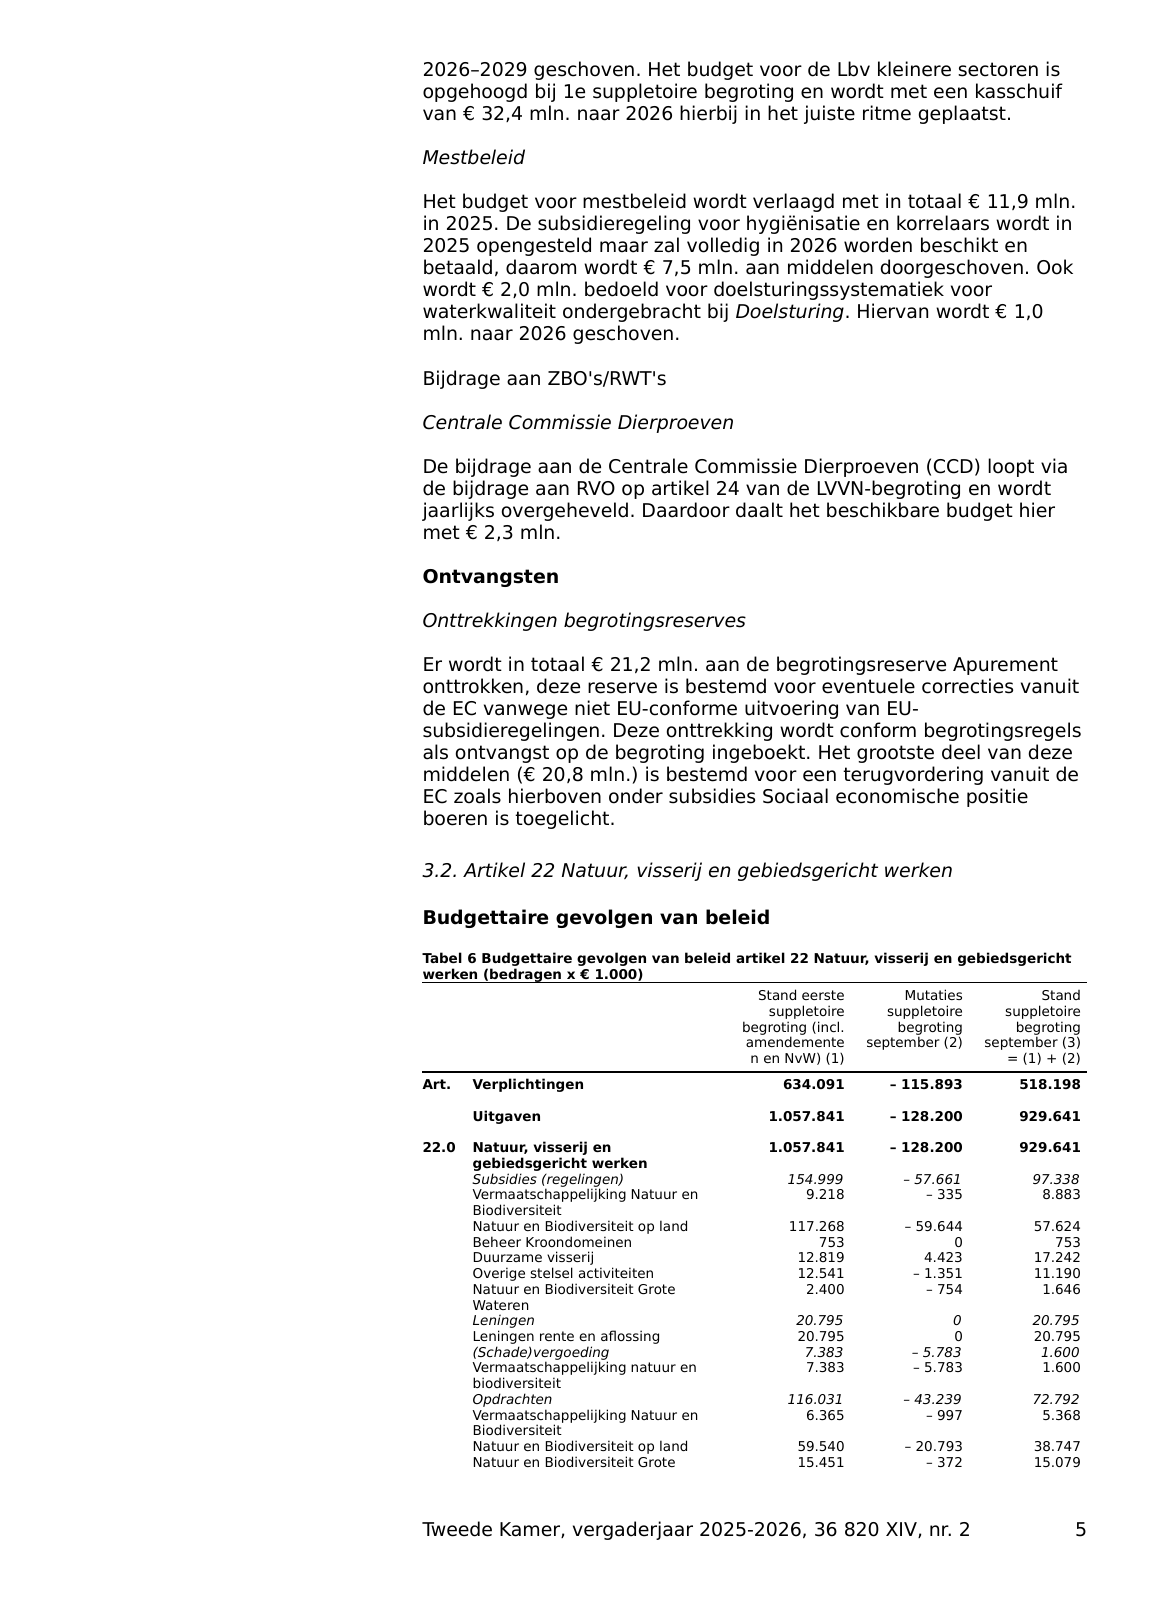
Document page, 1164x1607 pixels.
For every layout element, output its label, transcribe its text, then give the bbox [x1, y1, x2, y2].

table_cell 59.540 [732, 1439, 850, 1454]
subtitle Ontvangsten [422, 566, 1087, 588]
table_cell – 5.783 [850, 1345, 968, 1360]
table_cell 117.268 [732, 1219, 850, 1234]
table_cell – 57.661 [850, 1171, 968, 1187]
table_cell [467, 1093, 732, 1108]
table_cell Natuur en Biodiversiteit Grote [467, 1455, 732, 1470]
table_cell – 5.783 [850, 1360, 968, 1392]
table_cell [422, 1329, 467, 1344]
table_cell 20.795 [732, 1329, 850, 1344]
table_cell [422, 1093, 467, 1108]
table_cell 753 [732, 1234, 850, 1250]
table_cell 116.031 [732, 1392, 850, 1407]
table_cell 6.365 [732, 1408, 850, 1439]
table_cell 1.057.841 [732, 1140, 850, 1171]
table_cell 0 [850, 1234, 968, 1250]
table_cell – 1.351 [850, 1266, 968, 1282]
table_cell [422, 1455, 467, 1470]
table_cell 7.383 [732, 1360, 850, 1392]
subtitle Bijdrage aan ZBO's/RWT's [422, 367, 1087, 389]
table_cell Vermaatschappelijking Natuur en Biodiversiteit [467, 1408, 732, 1439]
table_cell – 335 [850, 1187, 968, 1219]
table_cell 154.999 [732, 1171, 850, 1187]
table_cell 15.451 [732, 1455, 850, 1470]
table_cell [969, 1124, 1087, 1140]
table_cell Natuur en Biodiversiteit op land [467, 1219, 732, 1234]
table_cell – 59.644 [850, 1219, 968, 1234]
table_cell Natuur en Biodiversiteit op land [467, 1439, 732, 1454]
table_cell – 754 [850, 1282, 968, 1313]
table_cell 20.795 [732, 1313, 850, 1329]
table_cell 518.198 [969, 1073, 1087, 1093]
table_cell Beheer Kroondomeinen [467, 1234, 732, 1250]
table_cell 2.400 [732, 1282, 850, 1313]
table_cell Verplichtingen [467, 1073, 732, 1093]
table_cell [422, 1124, 467, 1140]
table_cell [422, 1219, 467, 1234]
table_cell Opdrachten [467, 1392, 732, 1407]
table_cell Stand eerste suppletoire begroting (incl. amendementen en NvW) (1) [732, 983, 850, 1071]
table_cell – 115.893 [850, 1073, 968, 1093]
table_cell [422, 1439, 467, 1454]
table_cell 97.338 [969, 1171, 1087, 1187]
table_cell – 128.200 [850, 1140, 968, 1171]
table_cell 753 [969, 1234, 1087, 1250]
table_cell 22.0 [422, 1140, 467, 1171]
table_cell [422, 1360, 467, 1392]
table_cell [422, 1250, 467, 1266]
table_cell 8.883 [969, 1187, 1087, 1219]
table_cell Stand suppletoire begroting september (3) = (1) + (2) [969, 983, 1087, 1071]
table_cell 57.624 [969, 1219, 1087, 1234]
table_cell – 128.200 [850, 1109, 968, 1124]
table_header Tabel 6 Budgettaire gevolgen van beleid artikel 22 Natuur, visserij en gebiedsgericht werken (bedragen x € 1.000) [422, 951, 1087, 982]
table_cell Duurzame visserij [467, 1250, 732, 1266]
subtitle Centrale Commissie Dierproeven [422, 412, 1087, 433]
table_cell [422, 983, 467, 1071]
table_cell Leningen [467, 1313, 732, 1329]
table_cell 9.218 [732, 1187, 850, 1219]
table_cell [422, 1187, 467, 1219]
table_cell [732, 1124, 850, 1140]
table_cell [969, 1093, 1087, 1108]
table_cell 12.541 [732, 1266, 850, 1282]
table_cell Vermaatschappelijking natuur en biodiversiteit [467, 1360, 732, 1392]
table_cell 7.383 [732, 1345, 850, 1360]
table_cell [467, 1124, 732, 1140]
table_cell – 372 [850, 1455, 968, 1470]
subtitle Mestbeleid [422, 147, 1087, 169]
subtitle Budgettaire gevolgen van beleid [422, 907, 1087, 929]
table_cell (Schade)vergoeding [467, 1345, 732, 1360]
table_cell 1.600 [969, 1345, 1087, 1360]
table_cell Vermaatschappelijking Natuur en Biodiversiteit [467, 1187, 732, 1219]
table_cell Uitgaven [467, 1109, 732, 1124]
table_cell Overige stelsel activiteiten [467, 1266, 732, 1282]
table_cell 72.792 [969, 1392, 1087, 1407]
table_cell 1.600 [969, 1360, 1087, 1392]
table_cell 929.641 [969, 1140, 1087, 1171]
table_cell [422, 1408, 467, 1439]
table_cell [422, 1282, 467, 1313]
subtitle 3.2. Artikel 22 Natuur, visserij en gebiedsgericht werken [422, 860, 1087, 882]
table_cell 1.646 [969, 1282, 1087, 1313]
table_cell 12.819 [732, 1250, 850, 1266]
table_cell [850, 1093, 968, 1108]
table_cell Natuur, visserij en gebiedsgericht werken [467, 1140, 732, 1171]
table_cell [422, 1109, 467, 1124]
table_cell 0 [850, 1329, 968, 1344]
table_cell 38.747 [969, 1439, 1087, 1454]
table_cell 929.641 [969, 1109, 1087, 1124]
table_cell 5.368 [969, 1408, 1087, 1439]
table_cell 0 [850, 1313, 968, 1329]
text Het budget voor mestbeleid wordt verlaagd met in totaal € 11,9 mln. in 2025. De subsidieregeling voor hygiënisatie en korrelaars wordt in 2025 opengesteld maar zal volledig in 2026 worden beschikt en betaald, daarom wordt € 7,5 mln. aan middelen doorgeschoven. Ook wordt € 2,0 mln. bedoeld voor doelsturingssystematiek voor waterkwaliteit ondergebracht bij Doelsturing. Hiervan wordt € 1,0 mln. naar 2026 geschoven. [422, 191, 1087, 345]
table_cell 17.242 [969, 1250, 1087, 1266]
table_cell [422, 1345, 467, 1360]
table_cell – 43.239 [850, 1392, 968, 1407]
table_cell Subsidies (regelingen) [467, 1171, 732, 1187]
table_cell Mutaties suppletoire begroting september (2) [850, 983, 968, 1071]
table_cell [732, 1093, 850, 1108]
table_cell Natuur en Biodiversiteit Grote Wateren [467, 1282, 732, 1313]
table_cell [850, 1124, 968, 1140]
table_cell 1.057.841 [732, 1109, 850, 1124]
text 2026–2029 geschoven. Het budget voor de Lbv kleinere sectoren is opgehoogd bij 1e suppletoire begroting en wordt met een kasschuif van € 32,4 mln. naar 2026 hierbij in het juiste ritme geplaatst. [422, 59, 1087, 125]
table_cell 4.423 [850, 1250, 968, 1266]
text De bijdrage aan de Centrale Commissie Dierproeven (CCD) loopt via de bijdrage aan RVO op artikel 24 van de LVVN-begroting en wordt jaarlijks overgeheveld. Daardoor daalt het beschikbare budget hier met € 2,3 mln. [422, 456, 1087, 544]
table_cell Art. [422, 1073, 467, 1093]
table_cell [422, 1392, 467, 1407]
table_cell – 997 [850, 1408, 968, 1439]
table_cell – 20.793 [850, 1439, 968, 1454]
table_cell 15.079 [969, 1455, 1087, 1470]
table_cell 20.795 [969, 1329, 1087, 1344]
table_cell Leningen rente en aflossing [467, 1329, 732, 1344]
text Er wordt in totaal € 21,2 mln. aan de begrotingsreserve Apurement onttrokken, deze reserve is bestemd voor eventuele correcties vanuit de EC vanwege niet EU-conforme uitvoering van EU-subsidieregelingen. Deze onttrekking wordt conform begrotingsregels als ontvangst op de begroting ingeboekt. Het grootste deel van deze middelen (€ 20,8 mln.) is bestemd voor een terugvordering vanuit de EC zoals hierboven onder subsidies Sociaal economische positie boeren is toegelicht. [422, 654, 1087, 830]
table_cell [422, 1171, 467, 1187]
table_cell 20.795 [969, 1313, 1087, 1329]
table_cell 634.091 [732, 1073, 850, 1093]
table_cell [422, 1234, 467, 1250]
table_cell [467, 983, 732, 1071]
table_cell 11.190 [969, 1266, 1087, 1282]
table_cell [422, 1266, 467, 1282]
subtitle Onttrekkingen begrotingsreserves [422, 610, 1087, 632]
table_cell [422, 1313, 467, 1329]
